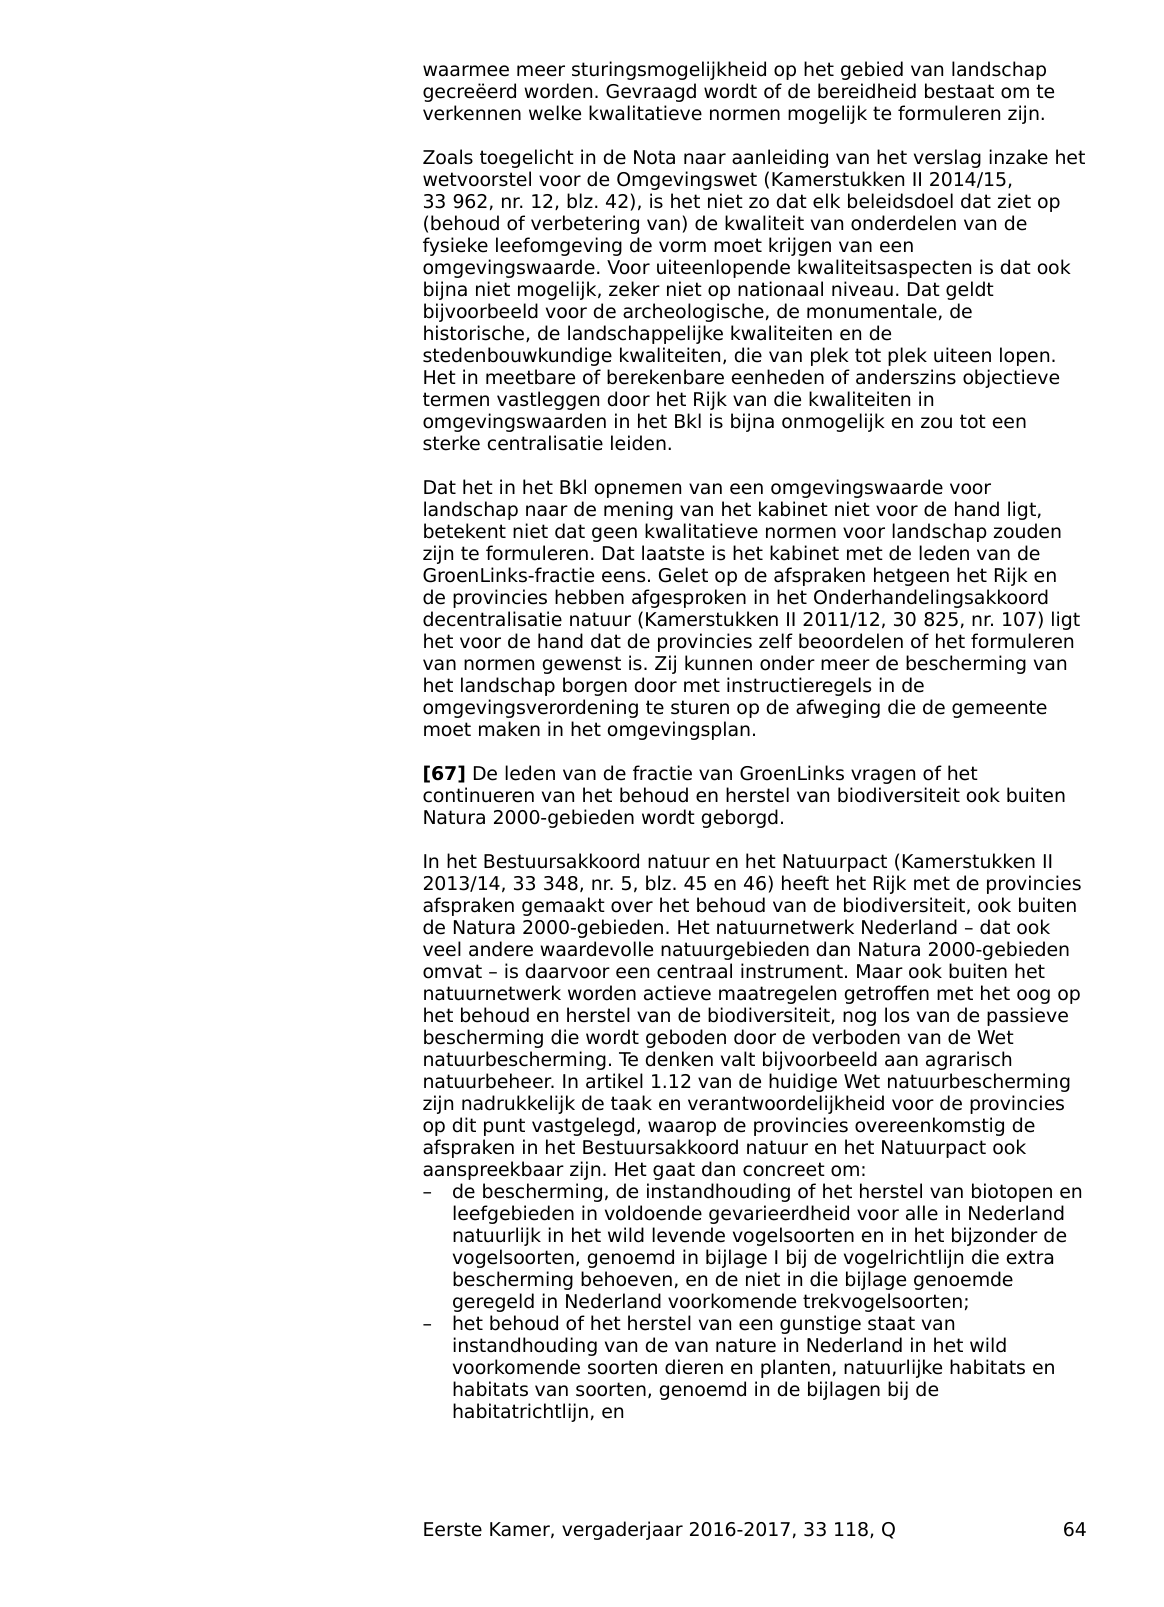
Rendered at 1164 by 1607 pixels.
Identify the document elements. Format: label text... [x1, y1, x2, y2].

text – de bescherming, de instandhouding of het herstel van biotopen en leefgebieden in voldoende gevarieerdheid voor alle in Nederland natuurlijk in het wild levende vogelsoorten en in het bijzonder de vogelsoorten, genoemd in bijlage I bij de vogelrichtlijn die extra bescherming behoeven, en de niet in die bijlage genoemde geregeld in Nederland voorkomende trekvogelsoorten; [422, 1181, 1087, 1313]
text waarmee meer sturingsmogelijkheid op het gebied van landschap gecreëerd worden. Gevraagd wordt of de bereidheid bestaat om te verkennen welke kwalitatieve normen mogelijk te formuleren zijn. [422, 59, 1087, 125]
text Zoals toegelicht in de Nota naar aanleiding van het verslag inzake het wetvoorstel voor de Omgevingswet (Kamerstukken II 2014/15, 33 962, nr. 12, blz. 42), is het niet zo dat elk beleidsdoel dat ziet op (behoud of verbetering van) de kwaliteit van onderdelen van de fysieke leefomgeving de vorm moet krijgen van een omgevingswaarde. Voor uiteenlopende kwaliteitsaspecten is dat ook bijna niet mogelijk, zeker niet op nationaal niveau. Dat geldt bijvoorbeeld voor de archeologische, de monumentale, de historische, de landschappelijke kwaliteiten en de stedenbouwkundige kwaliteiten, die van plek tot plek uiteen lopen. Het in meetbare of berekenbare eenheden of anderszins objectieve termen vastleggen door het Rijk van die kwaliteiten in omgevingswaarden in het Bkl is bijna onmogelijk en zou tot een sterke centralisatie leiden. [422, 147, 1087, 455]
text – het behoud of het herstel van een gunstige staat van instandhouding van de van nature in Nederland in het wild voorkomende soorten dieren en planten, natuurlijke habitats en habitats van soorten, genoemd in de bijlagen bij de habitatrichtlijn, en [422, 1313, 1087, 1423]
text [67] De leden van de fractie van GroenLinks vragen of het continueren van het behoud en herstel van biodiversiteit ook buiten Natura 2000-gebieden wordt geborgd. [422, 763, 1087, 829]
text Dat het in het Bkl opnemen van een omgevingswaarde voor landschap naar de mening van het kabinet niet voor de hand ligt, betekent niet dat geen kwalitatieve normen voor landschap zouden zijn te formuleren. Dat laatste is het kabinet met de leden van de GroenLinks-fractie eens. Gelet op de afspraken hetgeen het Rijk en de provincies hebben afgesproken in het Onderhandelingsakkoord decentralisatie natuur (Kamerstukken II 2011/12, 30 825, nr. 107) ligt het voor de hand dat de provincies zelf beoordelen of het formuleren van normen gewenst is. Zij kunnen onder meer de bescherming van het landschap borgen door met instructieregels in de omgevingsverordening te sturen op de afweging die de gemeente moet maken in het omgevingsplan. [422, 477, 1087, 741]
text In het Bestuursakkoord natuur en het Natuurpact (Kamerstukken II 2013/14, 33 348, nr. 5, blz. 45 en 46) heeft het Rijk met de provincies afspraken gemaakt over het behoud van de biodiversiteit, ook buiten de Natura 2000-gebieden. Het natuurnetwerk Nederland – dat ook veel andere waardevolle natuurgebieden dan Natura 2000-gebieden omvat – is daarvoor een centraal instrument. Maar ook buiten het natuurnetwerk worden actieve maatregelen getroffen met het oog op het behoud en herstel van de biodiversiteit, nog los van de passieve bescherming die wordt geboden door de verboden van de Wet natuurbescherming. Te denken valt bijvoorbeeld aan agrarisch natuurbeheer. In artikel 1.12 van de huidige Wet natuurbescherming zijn nadrukkelijk de taak en verantwoordelijkheid voor de provincies op dit punt vastgelegd, waarop de provincies overeenkomstig de afspraken in het Bestuursakkoord natuur en het Natuurpact ook aanspreekbaar zijn. Het gaat dan concreet om: [422, 851, 1087, 1181]
